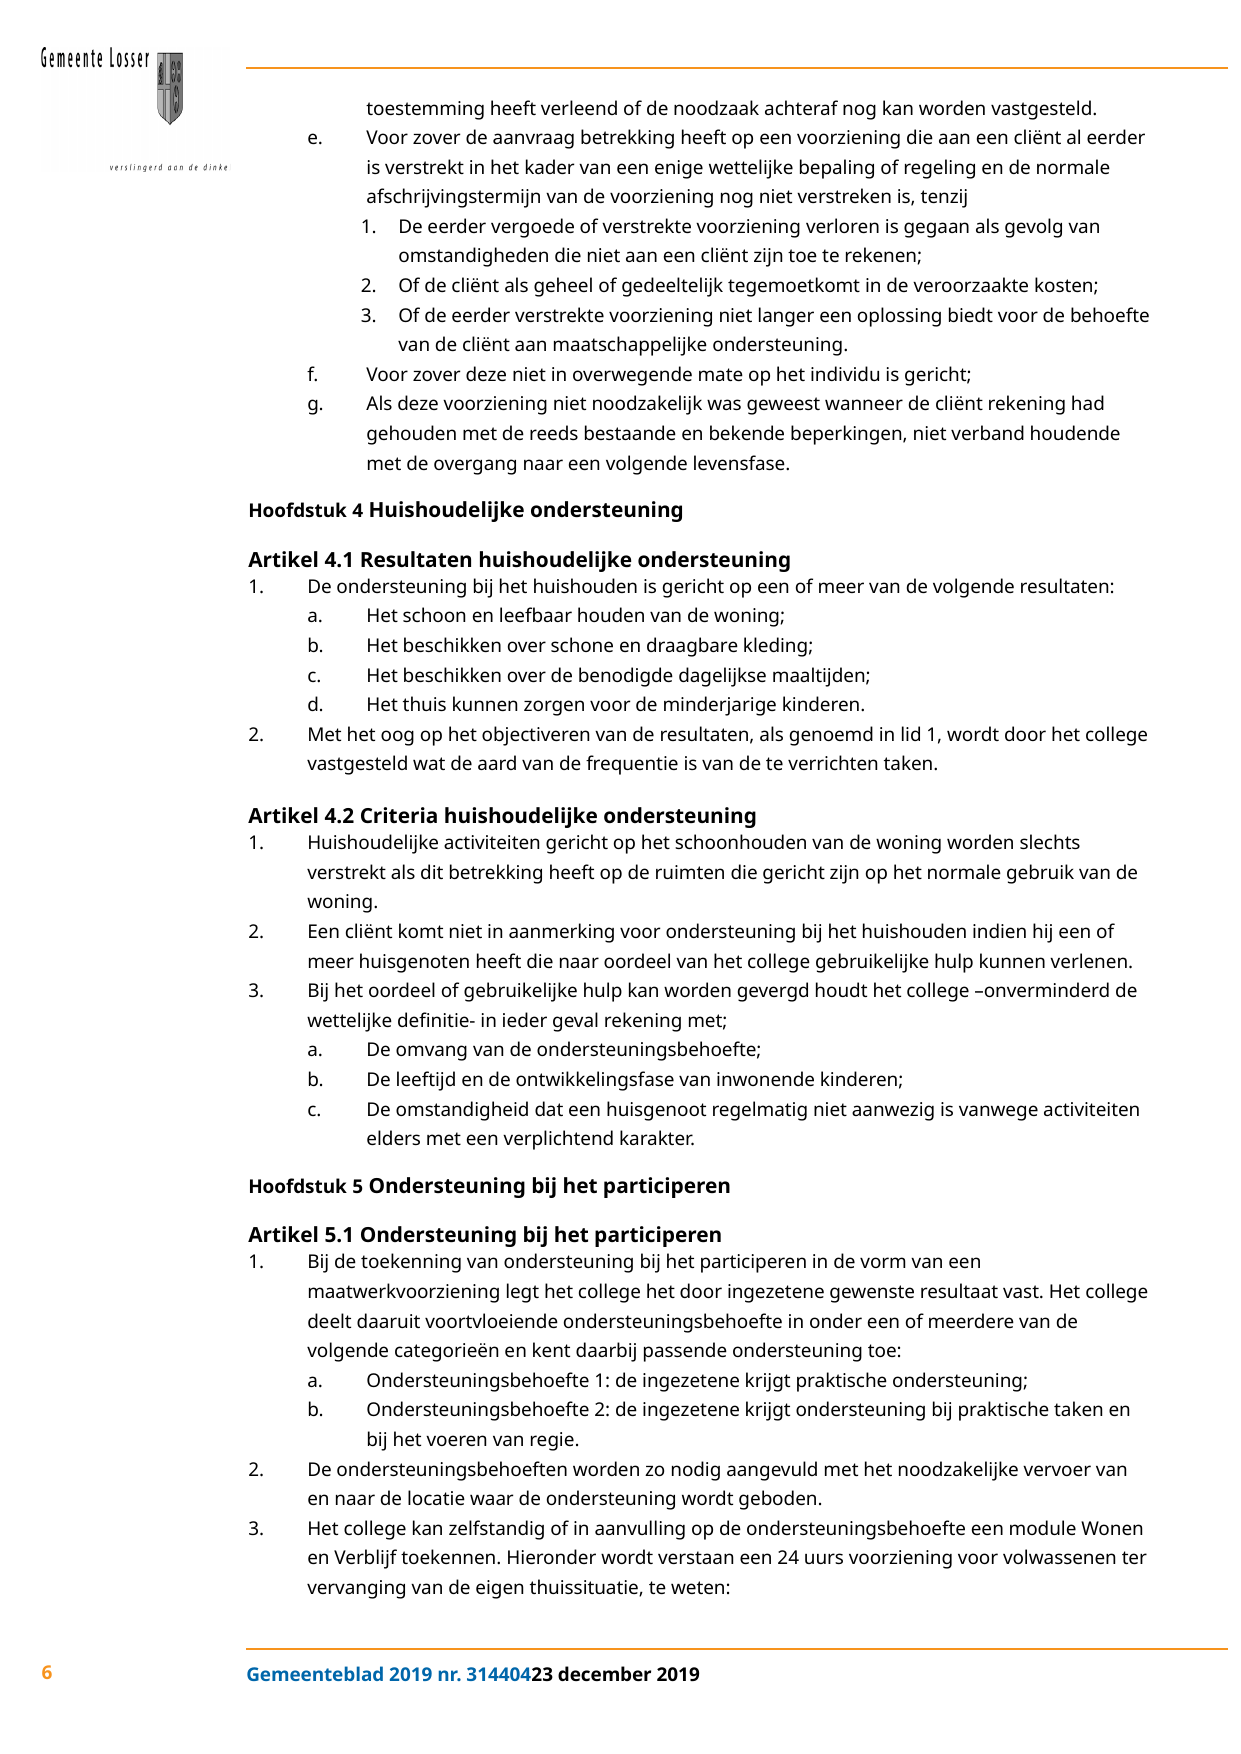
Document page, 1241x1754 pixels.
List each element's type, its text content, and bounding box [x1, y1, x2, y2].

list Het college kan zelfstandig of in aanvulling op de ondersteuningsbehoefte een module Wonen en Verblijf toekennen. Hieronder wordt verstaan een 24 uurs voorziening voor volwassenen ter vervanging van de eigen thuissituatie, te weten: [248, 1515, 1152, 1600]
text Hoofdstuk 5 Ondersteuning bij het participeren [248, 1171, 1152, 1199]
list Of de cliënt als geheel of gedeeltelijk tegemoetkomt in de veroorzaakte kosten; [361, 272, 1152, 298]
list De omvang van de ondersteuningsbehoefte; [307, 1037, 1152, 1062]
list De ondersteuningsbehoeften worden zo nodig aangevuld met het noodzakelijke vervoer van en naar de locatie waar de ondersteuning wordt geboden. [248, 1456, 1152, 1511]
list Bij het oordeel of gebruikelijke hulp kan worden gevergd houdt het college –onverminderd de wettelijke definitie- in ieder geval rekening met; [248, 977, 1152, 1033]
list Het schoon en leefbaar houden van de woning; [307, 603, 1152, 628]
list Huishoudelijke activiteiten gericht op het schoonhouden van de woning worden slechts verstrekt als dit betrekking heeft op de ruimten die gericht zijn op het normale gebruik van de woning. [248, 829, 1152, 914]
list Een cliënt komt niet in aanmerking voor ondersteuning bij het huishouden indien hij een of meer huisgenoten heeft die naar oordeel van het college gebruikelijke hulp kunnen verlenen. [248, 918, 1152, 973]
list De leeftijd en de ontwikkelingsfase van inwonende kinderen; [307, 1066, 1152, 1092]
text Hoofdstuk 4 Huishoudelijke ondersteuning [248, 495, 1152, 524]
list Of de eerder verstrekte voorziening niet langer een oplossing biedt voor de behoefte van de cliënt aan maatschappelijke ondersteuning. [361, 302, 1152, 357]
list Ondersteuningsbehoefte 1: de ingezetene krijgt praktische ondersteuning; [307, 1367, 1152, 1393]
list Het beschikken over de benodigde dagelijkse maaltijden; [307, 662, 1152, 688]
list Ondersteuningsbehoefte 2: de ingezetene krijgt ondersteuning bij praktische taken en bij het voeren van regie. [307, 1397, 1152, 1452]
list toestemming heeft verleend of de noodzaak achteraf nog kan worden vastgesteld. [307, 95, 1152, 121]
list De ondersteuning bij het huishouden is gericht op een of meer van de volgende resultaten: [248, 573, 1152, 599]
list Bij de toekenning van ondersteuning bij het participeren in de vorm van een maatwerkvoorziening legt het college het door ingezetene gewenste resultaat vast. Het college deelt daaruit voortvloeiende ondersteuningsbehoefte in onder een of meerdere van de volgende categorieën en kent daarbij passende ondersteuning toe: [248, 1249, 1152, 1363]
text Artikel 4.2 Criteria huishoudelijke ondersteuning [248, 801, 1152, 829]
text Artikel 4.1 Resultaten huishoudelijke ondersteuning [248, 545, 1152, 573]
list De omstandigheid dat een huisgenoot regelmatig niet aanwezig is vanwege activiteiten elders met een verplichtend karakter. [307, 1096, 1152, 1151]
list Als deze voorziening niet noodzakelijk was geweest wanneer de cliënt rekening had gehouden met de reeds bestaande en bekende beperkingen, niet verband houdende met de overgang naar een volgende levensfase. [307, 391, 1152, 476]
list De eerder vergoede of verstrekte voorziening verloren is gegaan als gevolg van omstandigheden die niet aan een cliënt zijn toe te rekenen; [361, 213, 1152, 268]
list Voor zover deze niet in overwegende mate op het individu is gericht; [307, 361, 1152, 387]
picture [41, 47, 231, 172]
list Het thuis kunnen zorgen voor de minderjarige kinderen. [307, 691, 1152, 717]
list Met het oog op het objectiveren van de resultaten, als genoemd in lid 1, wordt door het college vastgesteld wat de aard van de frequentie is van de te verrichten taken. [248, 721, 1152, 776]
list Het beschikken over schone en draagbare kleding; [307, 632, 1152, 658]
list Voor zover de aanvraag betrekking heeft op een voorziening die aan een cliënt al eerder is verstrekt in het kader van een enige wettelijke bepaling of regeling en de normale afschrijvingstermijn van de voorziening nog niet verstreken is, tenzij [307, 124, 1152, 209]
text Artikel 5.1 Ondersteuning bij het participeren [248, 1220, 1152, 1249]
